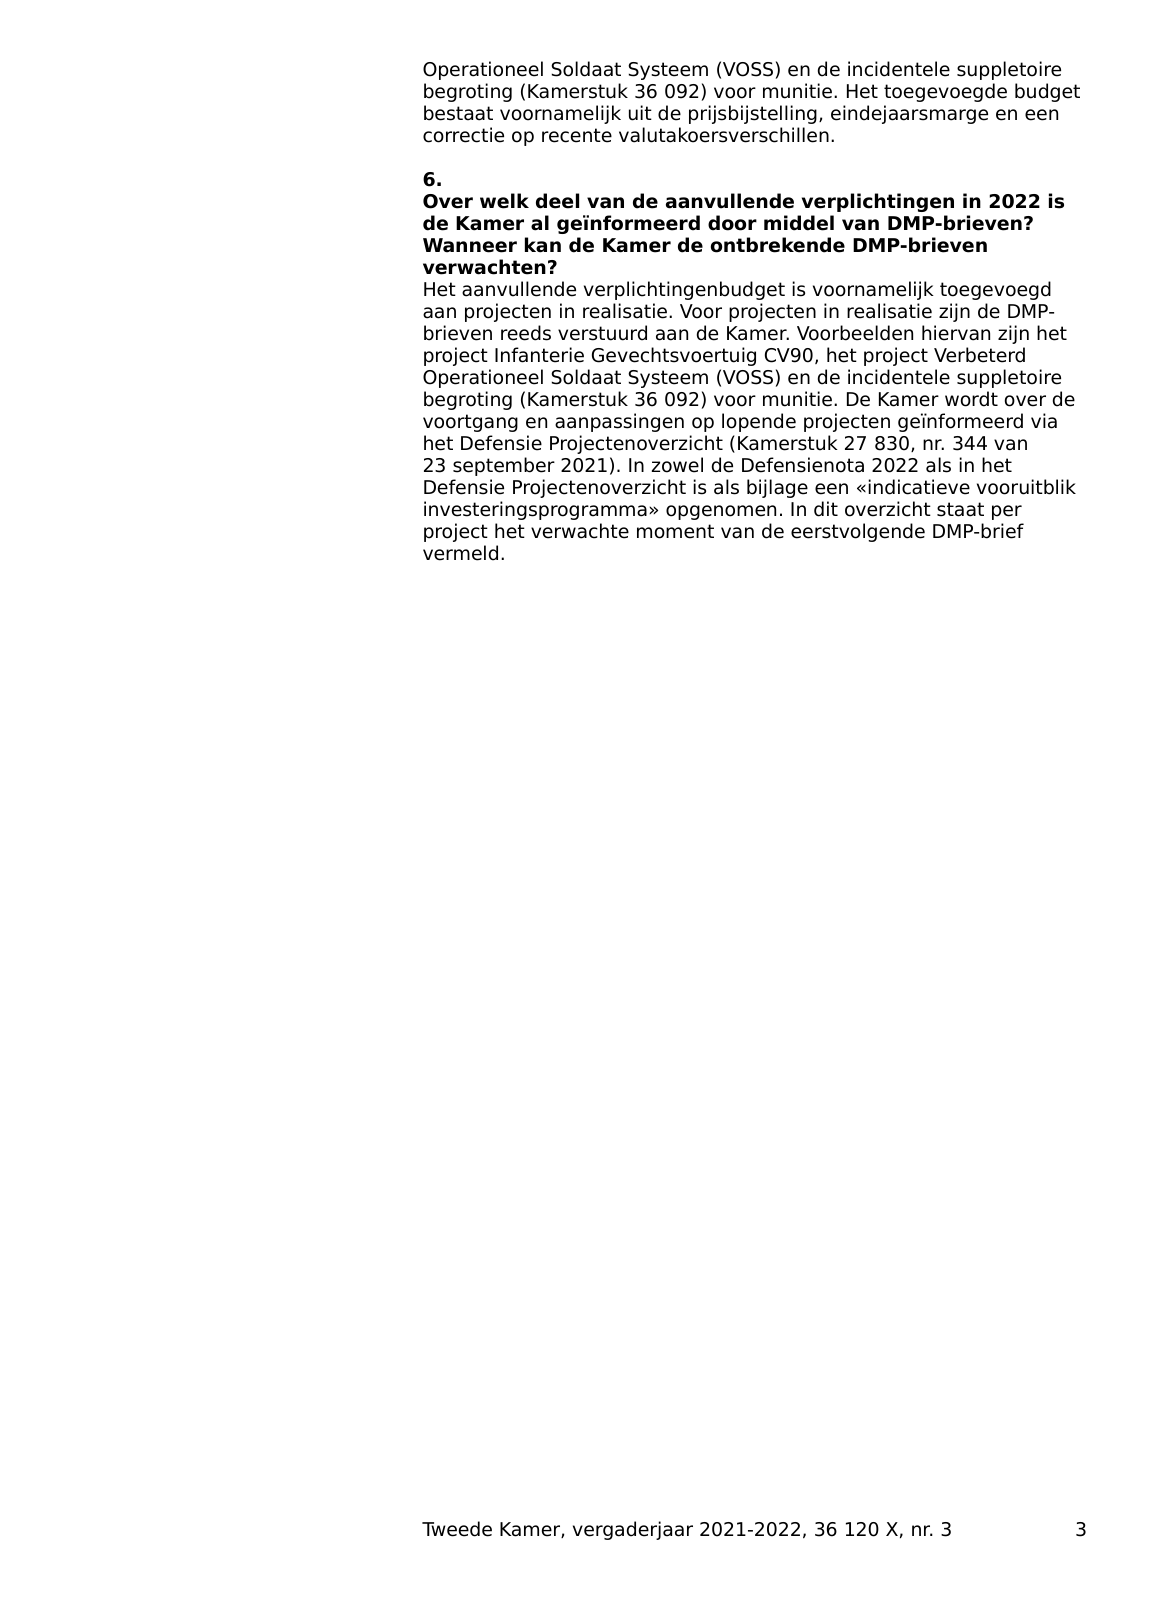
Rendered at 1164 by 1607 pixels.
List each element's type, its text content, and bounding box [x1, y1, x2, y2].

text 6. [422, 169, 1087, 191]
text Het aanvullende verplichtingenbudget is voornamelijk toegevoegd aan projecten in realisatie. Voor projecten in realisatie zijn de DMP-brieven reeds verstuurd aan de Kamer. Voorbeelden hiervan zijn het project Infanterie Gevechtsvoertuig CV90, het project Verbeterd Operationeel Soldaat Systeem (VOSS) en de incidentele suppletoire begroting (Kamerstuk 36 092) voor munitie. De Kamer wordt over de voortgang en aanpassingen op lopende projecten geïnformeerd via het Defensie Projectenoverzicht (Kamerstuk 27 830, nr. 344 van 23 september 2021). In zowel de Defensienota 2022 als in het Defensie Projectenoverzicht is als bijlage een «indicatieve vooruitblik investeringsprogramma» opgenomen. In dit overzicht staat per project het verwachte moment van de eerstvolgende DMP-brief vermeld. [422, 279, 1087, 565]
text Over welk deel van de aanvullende verplichtingen in 2022 is de Kamer al geïnformeerd door middel van DMP-brieven? Wanneer kan de Kamer de ontbrekende DMP-brieven verwachten? [422, 191, 1087, 279]
text Operationeel Soldaat Systeem (VOSS) en de incidentele suppletoire begroting (Kamerstuk 36 092) voor munitie. Het toegevoegde budget bestaat voornamelijk uit de prijsbijstelling, eindejaarsmarge en een correctie op recente valutakoersverschillen. [422, 59, 1087, 147]
